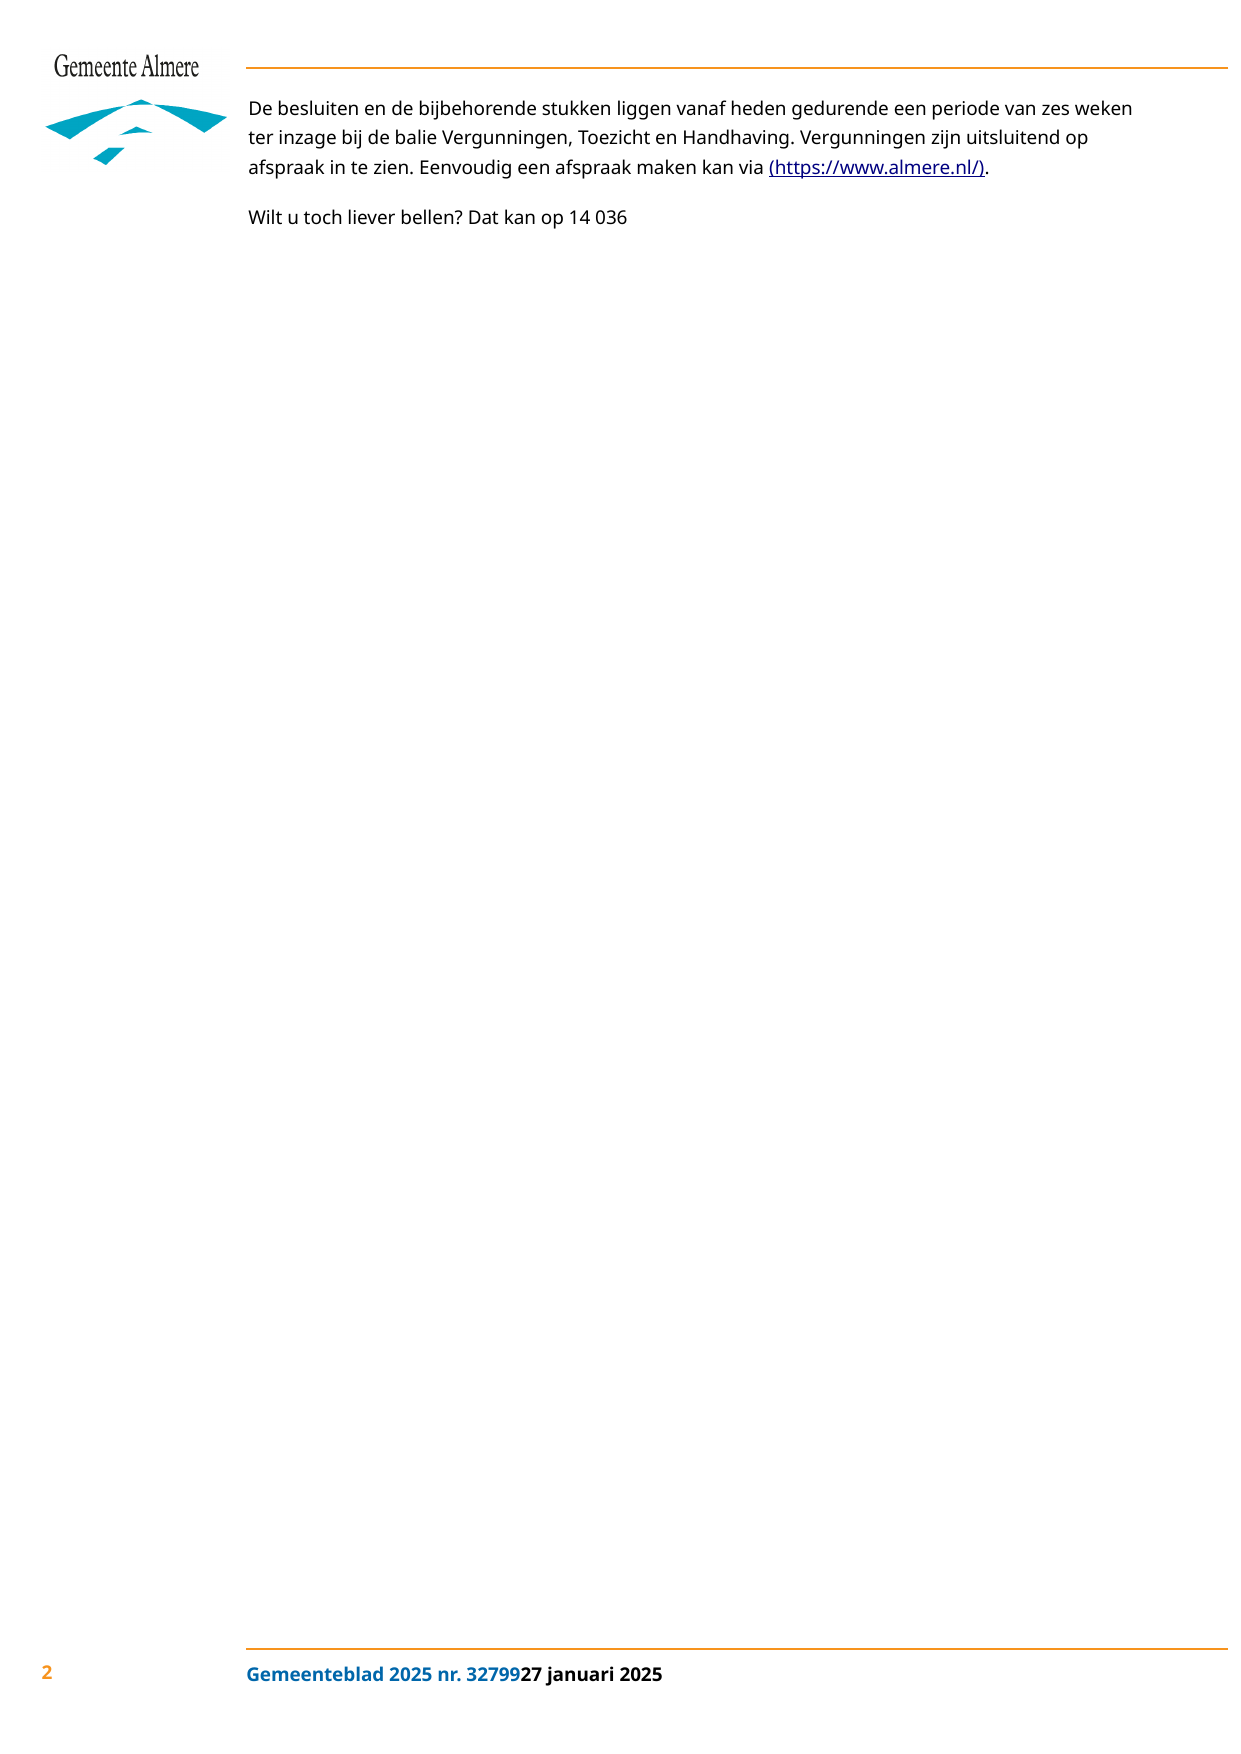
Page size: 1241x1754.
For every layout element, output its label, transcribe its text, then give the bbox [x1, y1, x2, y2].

picture [41, 47, 231, 172]
text Wilt u toch liever bellen? Dat kan op 14 036 [248, 204, 1152, 230]
text De besluiten en de bijbehorende stukken liggen vanaf heden gedurende een periode van zes weken ter inzage bij de balie Vergunningen, Toezicht en Handhaving. Vergunningen zijn uitsluitend op afspraak in te zien. Eenvoudig een afspraak maken kan via (https://www.almere.nl/). [248, 95, 1152, 180]
